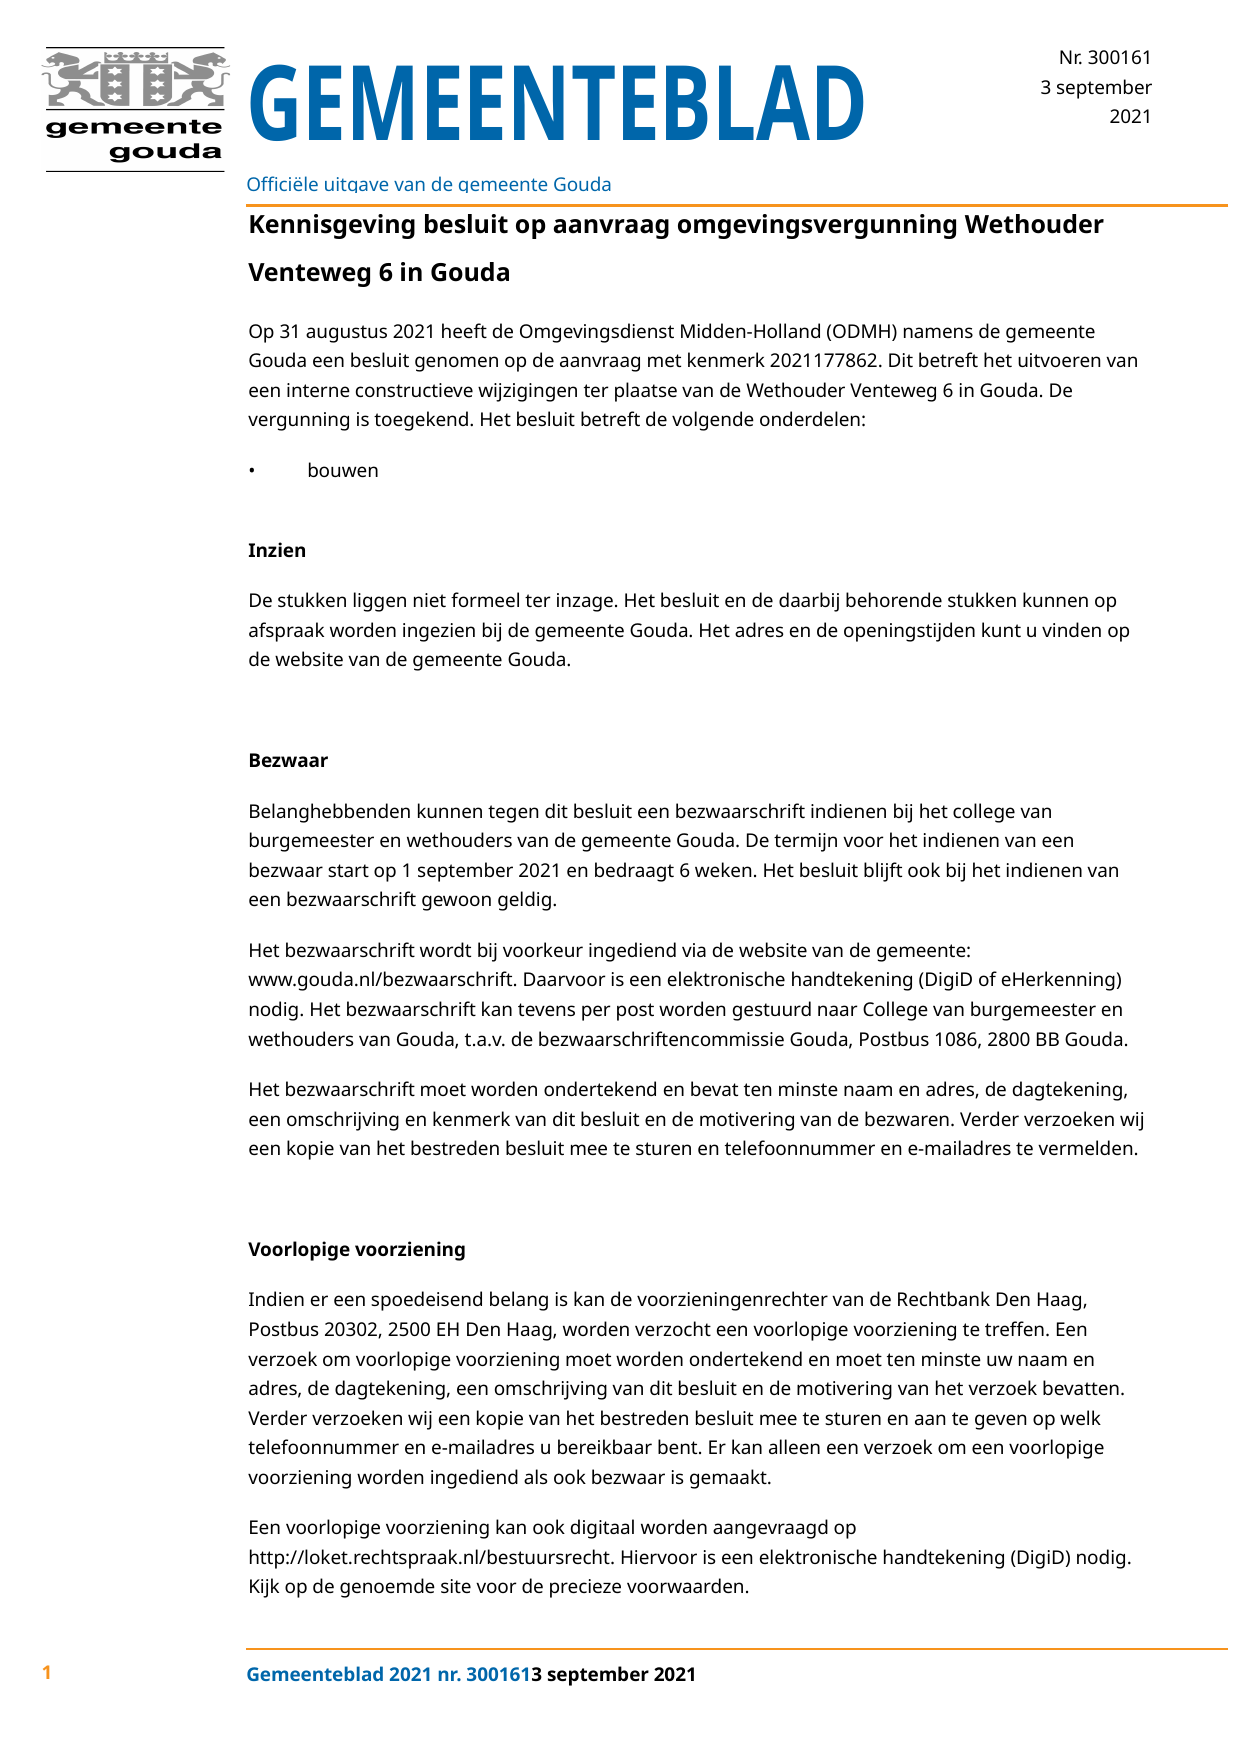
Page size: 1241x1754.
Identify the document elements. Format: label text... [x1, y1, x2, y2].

text Het bezwaarschrift moet worden ondertekend en bevat ten minste naam en adres, de dagtekening, een omschrijving en kenmerk van dit besluit en de motivering van de bezwaren. Verder verzoeken wij een kopie van het bestreden besluit mee te sturen en telefoonnummer en e-mailadres te vermelden. [248, 1076, 1152, 1161]
list bouwen [248, 457, 1152, 483]
text Op 31 augustus 2021 heeft de Omgevingsdienst Midden-Holland (ODMH) namens de gemeente Gouda een besluit genomen op de aanvraag met kenmerk 2021177862. Dit betreft het uitvoeren van een interne constructieve wijzigingen ter plaatse van de Wethouder Venteweg 6 in Gouda. De vergunning is toegekend. Het besluit betreft de volgende onderdelen: [248, 318, 1152, 432]
text Het bezwaarschrift wordt bij voorkeur ingediend via de website van de gemeente: www.gouda.nl/bezwaarschrift. Daarvoor is een elektronische handtekening (DigiD of eHerkenning) nodig. Het bezwaarschrift kan tevens per post worden gestuurd naar College van burgemeester en wethouders van Gouda, t.a.v. de bezwaarschriftencommissie Gouda, Postbus 1086, 2800 BB Gouda. [248, 937, 1152, 1052]
text Voorlopige voorziening [248, 1236, 1152, 1262]
text Indien er een spoedeisend belang is kan de voorzieningenrechter van de Rechtbank Den Haag, Postbus 20302, 2500 EH Den Haag, worden verzocht een voorlopige voorziening te treffen. Een verzoek om voorlopige voorziening moet worden ondertekend en moet ten minste uw naam en adres, de dagtekening, een omschrijving van dit besluit en de motivering van het verzoek bevatten. Verder verzoeken wij een kopie van het bestreden besluit mee te sturen en aan te geven op welk telefoonnummer en e-mailadres u bereikbaar bent. Er kan alleen een verzoek om een voorlopige voorziening worden ingediend als ook bezwaar is gemaakt. [248, 1287, 1152, 1490]
text De stukken liggen niet formeel ter inzage. Het besluit en de daarbij behorende stukken kunnen op afspraak worden ingezien bij de gemeente Gouda. Het adres en de openingstijden kunt u vinden op de website van de gemeente Gouda. [248, 587, 1152, 672]
text Bezwaar [248, 747, 1152, 773]
text Inzien [248, 537, 1152, 563]
text Belanghebbenden kunnen tegen dit besluit een bezwaarschrift indienen bij het college van burgemeester en wethouders van de gemeente Gouda. De termijn voor het indienen van een bezwaar start op 1 september 2021 en bedraagt 6 weken. Het besluit blijft ook bij het indienen van een bezwaarschrift gewoon geldig. [248, 798, 1152, 912]
picture [41, 47, 231, 172]
text Kennisgeving besluit op aanvraag omgevingsvergunning Wethouder Venteweg 6 in Gouda [248, 207, 1152, 288]
text Een voorlopige voorziening kan ook digitaal worden aangevraagd op http://loket.rechtspraak.nl/bestuursrecht. Hiervoor is een elektronische handtekening (DigiD) nodig. Kijk op de genoemde site voor de precieze voorwaarden. [248, 1514, 1152, 1599]
